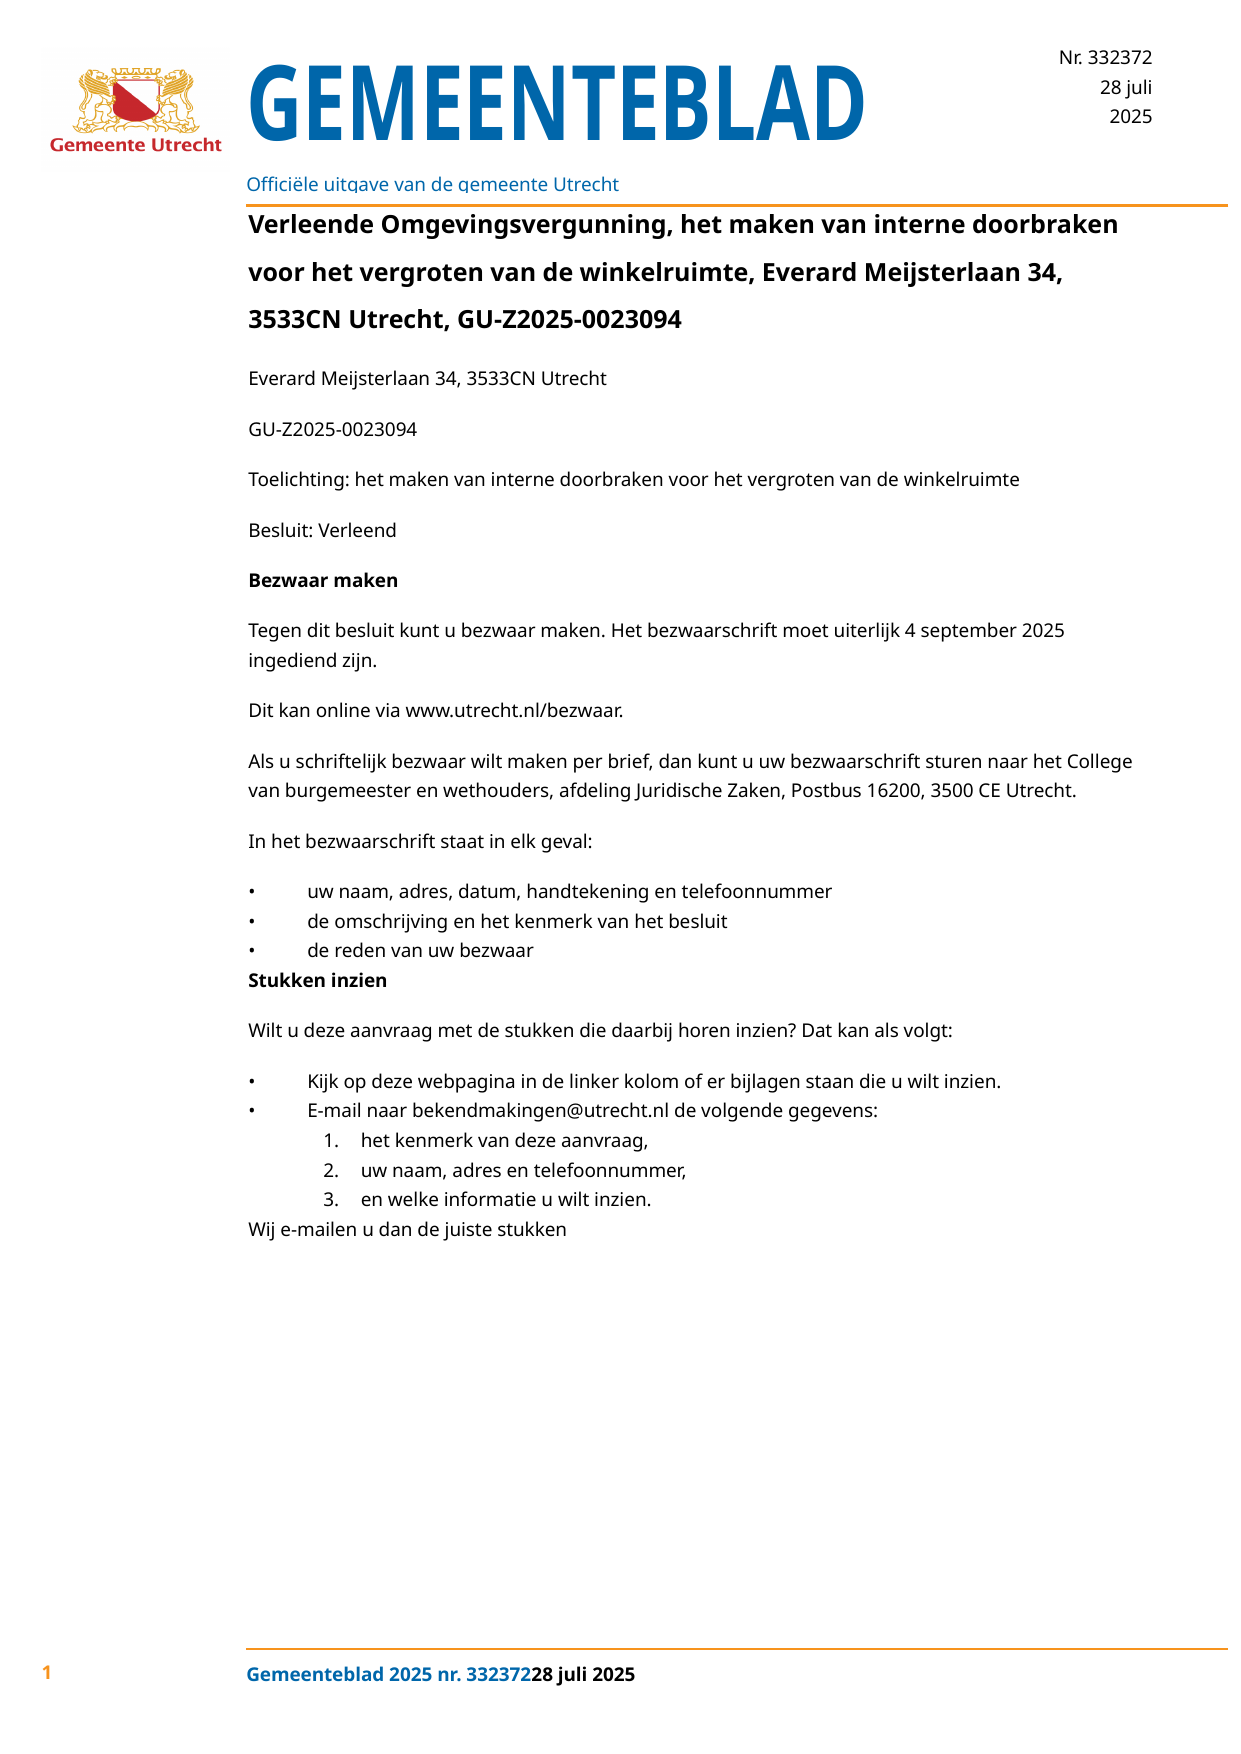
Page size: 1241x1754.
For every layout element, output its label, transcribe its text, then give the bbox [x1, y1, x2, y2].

list Kijk op deze webpagina in de linker kolom of er bijlagen staan die u wilt inzien. [248, 1068, 1152, 1094]
text Verleende Omgevingsvergunning, het maken van interne doorbraken voor het vergroten van de winkelruimte, Everard Meijsterlaan 34, 3533CN Utrecht, GU-Z2025-0023094 [248, 207, 1152, 336]
list de omschrijving en het kenmerk van het besluit [248, 908, 1152, 934]
text Stukken inzien [248, 967, 1152, 993]
list uw naam, adres en telefoonnummer, [323, 1157, 1152, 1182]
picture [41, 47, 231, 172]
text Tegen dit besluit kunt u bezwaar maken. Het bezwaarschrift moet uiterlijk 4 september 2025 ingediend zijn. [248, 618, 1152, 673]
text Bezwaar maken [248, 567, 1152, 593]
text Als u schriftelijk bezwaar wilt maken per brief, dan kunt u uw bezwaarschrift sturen naar het College van burgemeester en wethouders, afdeling Juridische Zaken, Postbus 16200, 3500 CE Utrecht. [248, 748, 1152, 803]
list E-mail naar bekendmakingen@utrecht.nl de volgende gegevens: [248, 1098, 1152, 1123]
text Everard Meijsterlaan 34, 3533CN Utrecht [248, 366, 1152, 391]
list het kenmerk van deze aanvraag, [323, 1127, 1152, 1153]
text Toelichting: het maken van interne doorbraken voor het vergroten van de winkelruimte [248, 466, 1152, 492]
list de reden van uw bezwaar [248, 938, 1152, 963]
list uw naam, adres, datum, handtekening en telefoonnummer [248, 878, 1152, 904]
text Besluit: Verleend [248, 517, 1152, 542]
text Dit kan online via www.utrecht.nl/bezwaar. [248, 698, 1152, 723]
text Wilt u deze aanvraag met de stukken die daarbij horen inzien? Dat kan als volgt: [248, 1018, 1152, 1043]
text In het bezwaarschrift staat in elk geval: [248, 828, 1152, 854]
list en welke informatie u wilt inzien. [323, 1186, 1152, 1212]
text Wij e-mailen u dan de juiste stukken [248, 1216, 1152, 1242]
text GU-Z2025-0023094 [248, 416, 1152, 442]
